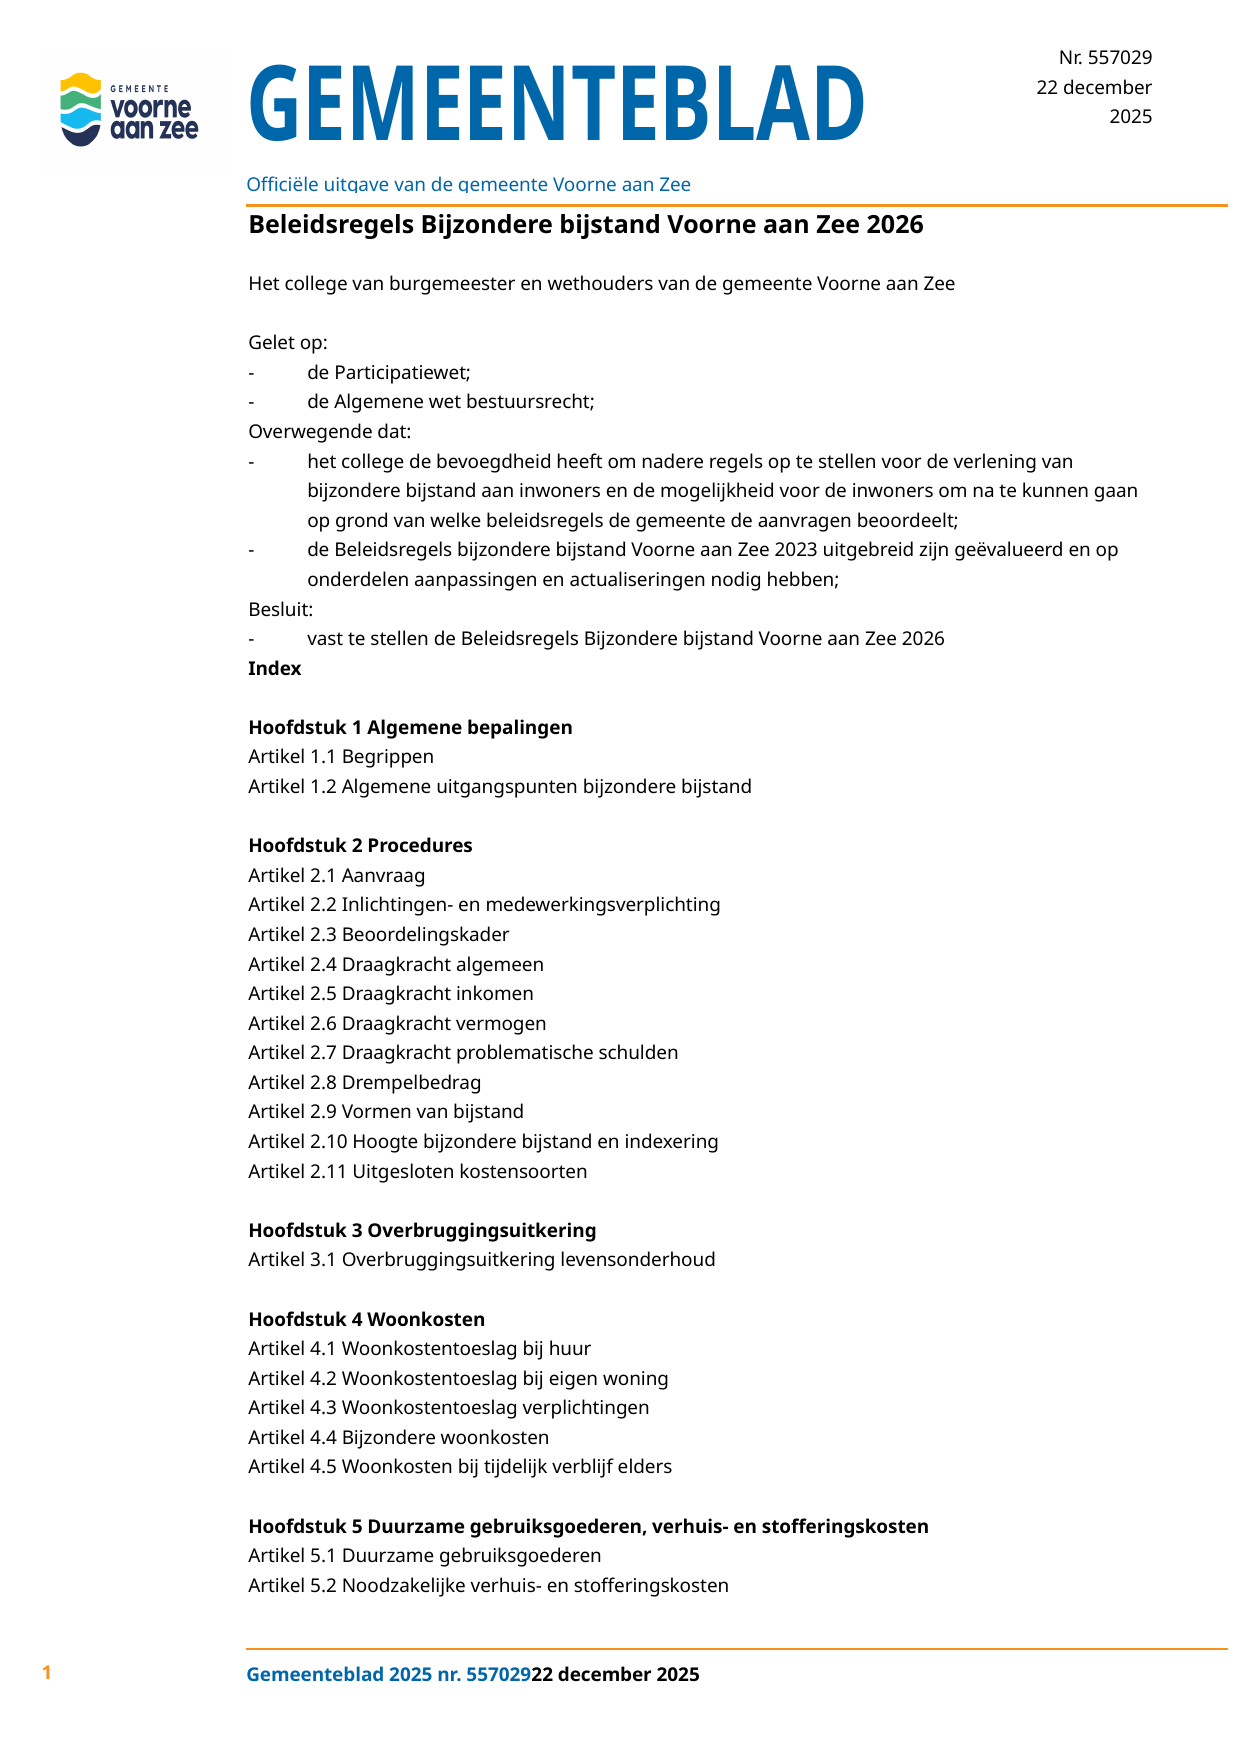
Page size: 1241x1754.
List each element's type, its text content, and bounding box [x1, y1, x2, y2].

text Artikel 2.11 Uitgesloten kostensoorten [248, 1158, 1152, 1183]
text Artikel 5.1 Duurzame gebruiksgoederen [248, 1542, 1152, 1568]
text Hoofdstuk 1 Algemene bepalingen [248, 714, 1152, 740]
list de Participatiewet; [248, 359, 1152, 385]
list de Beleidsregels bijzondere bijstand Voorne aan Zee 2023 uitgebreid zijn geëvalueerd en op onderdelen aanpassingen en actualiseringen nodig hebben; [248, 537, 1152, 592]
text Artikel 2.8 Drempelbedrag [248, 1069, 1152, 1095]
text Artikel 4.2 Woonkostentoeslag bij eigen woning [248, 1365, 1152, 1391]
text Artikel 2.6 Draagkracht vermogen [248, 1010, 1152, 1036]
list het college de bevoegdheid heeft om nadere regels op te stellen voor de verlening van bijzondere bijstand aan inwoners en de mogelijkheid voor de inwoners om na te kunnen gaan op grond van welke beleidsregels de gemeente de aanvragen beoordeelt; [248, 448, 1152, 533]
text Hoofdstuk 3 Overbruggingsuitkering [248, 1217, 1152, 1243]
text Beleidsregels Bijzondere bijstand Voorne aan Zee 2026 [248, 207, 1152, 241]
text Artikel 2.10 Hoogte bijzondere bijstand en indexering [248, 1128, 1152, 1154]
text Artikel 1.1 Begrippen [248, 744, 1152, 769]
text Besluit: [248, 596, 1152, 621]
list de Algemene wet bestuursrecht; [248, 389, 1152, 414]
text Artikel 5.2 Noodzakelijke verhuis- en stofferingskosten [248, 1572, 1152, 1598]
text Hoofdstuk 4 Woonkosten [248, 1306, 1152, 1331]
text Artikel 2.2 Inlichtingen- en medewerkingsverplichting [248, 892, 1152, 917]
text Artikel 3.1 Overbruggingsuitkering levensonderhoud [248, 1247, 1152, 1272]
text Artikel 4.4 Bijzondere woonkosten [248, 1424, 1152, 1450]
text Artikel 1.2 Algemene uitgangspunten bijzondere bijstand [248, 773, 1152, 799]
text Artikel 4.5 Woonkosten bij tijdelijk verblijf elders [248, 1454, 1152, 1479]
text Artikel 2.9 Vormen van bijstand [248, 1099, 1152, 1124]
text Hoofdstuk 5 Duurzame gebruiksgoederen, verhuis- en stofferingskosten [248, 1513, 1152, 1538]
list vast te stellen de Beleidsregels Bijzondere bijstand Voorne aan Zee 2026 [248, 625, 1152, 651]
text Het college van burgemeester en wethouders van de gemeente Voorne aan Zee [248, 270, 1152, 296]
text Hoofdstuk 2 Procedures [248, 832, 1152, 858]
text Artikel 2.1 Aanvraag [248, 862, 1152, 888]
text Overwegende dat: [248, 418, 1152, 444]
text Gelet op: [248, 329, 1152, 355]
text Index [248, 655, 1152, 681]
text Artikel 2.3 Beoordelingskader [248, 921, 1152, 947]
text Artikel 2.4 Draagkracht algemeen [248, 951, 1152, 976]
text Artikel 4.3 Woonkostentoeslag verplichtingen [248, 1394, 1152, 1420]
text Artikel 4.1 Woonkostentoeslag bij huur [248, 1335, 1152, 1361]
picture [41, 47, 231, 172]
text Artikel 2.7 Draagkracht problematische schulden [248, 1039, 1152, 1065]
text Artikel 2.5 Draagkracht inkomen [248, 980, 1152, 1006]
